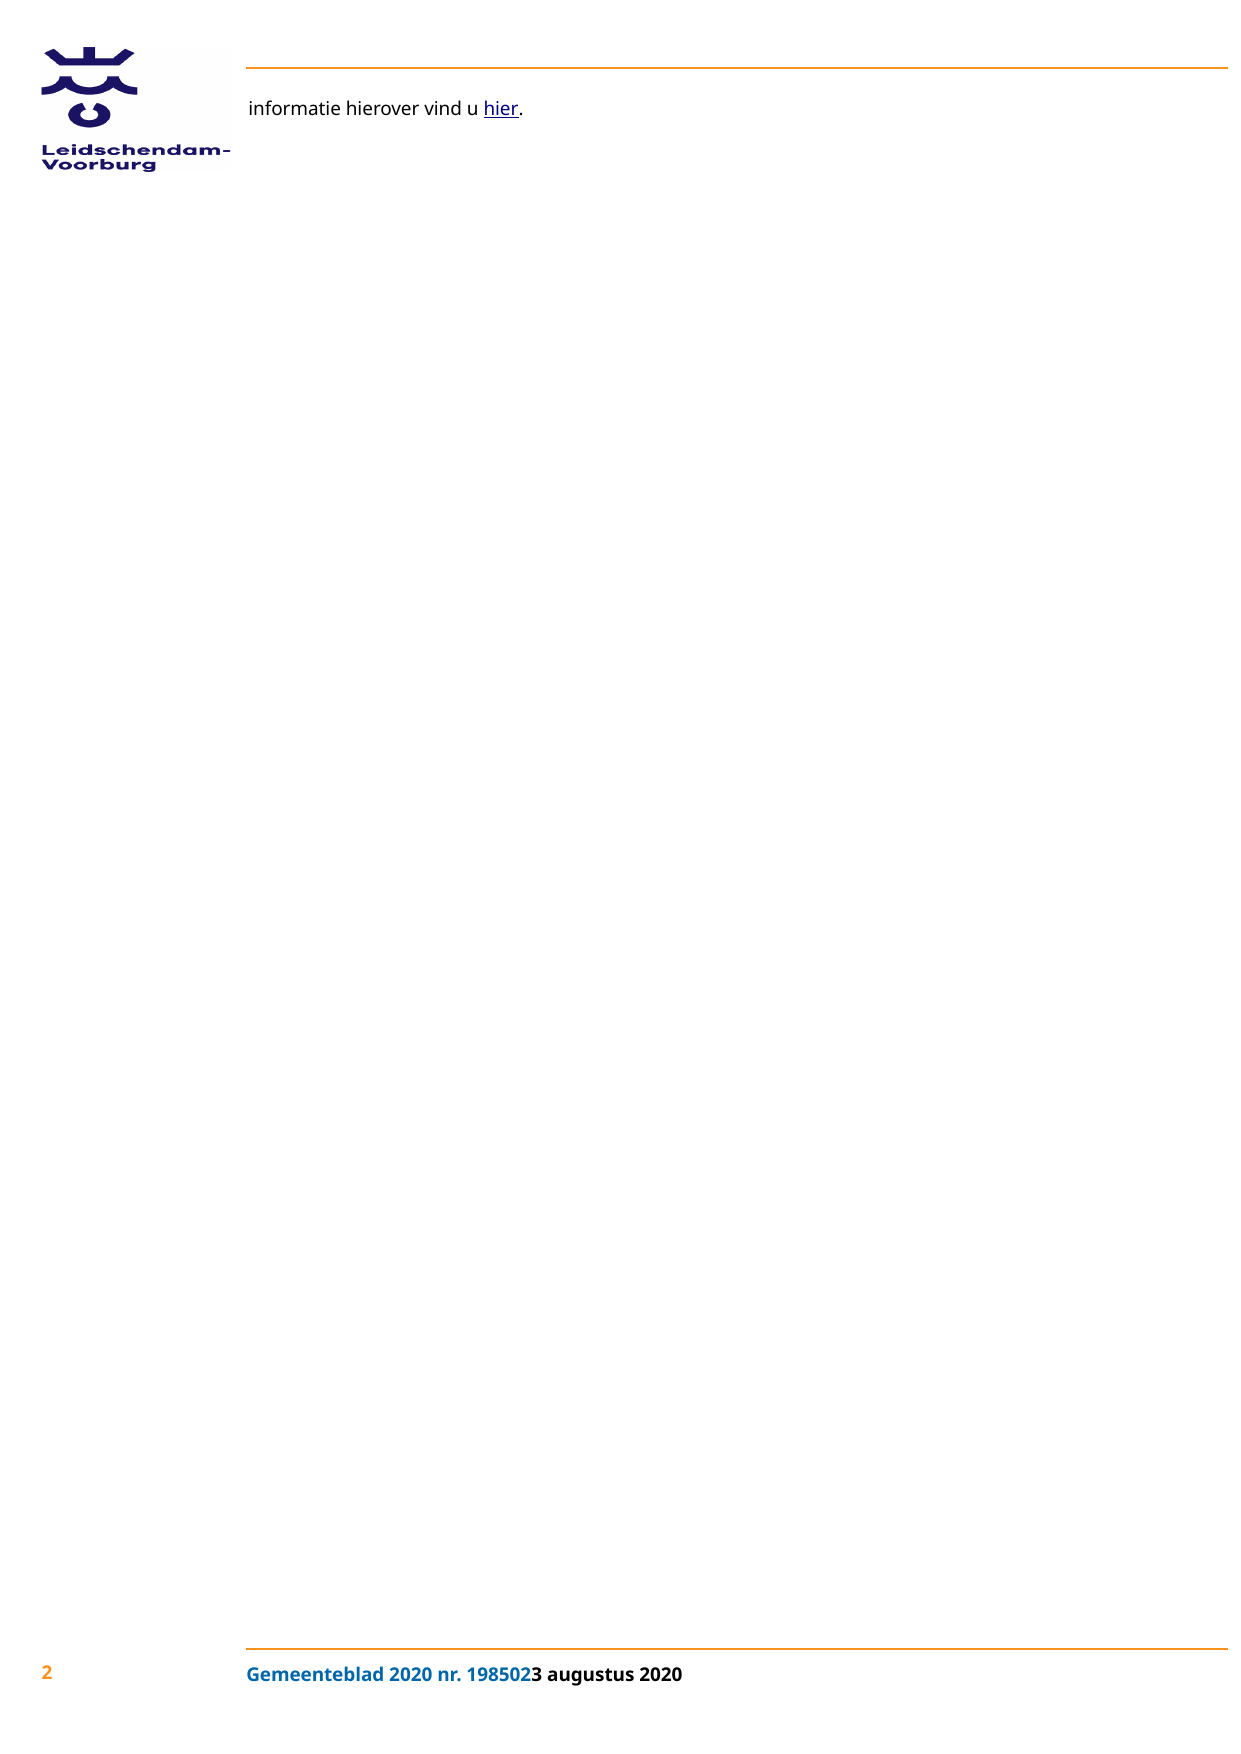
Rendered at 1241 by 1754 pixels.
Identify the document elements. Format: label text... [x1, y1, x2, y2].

text informatie hierover vind u hier. [248, 95, 1152, 121]
picture [41, 47, 231, 172]
